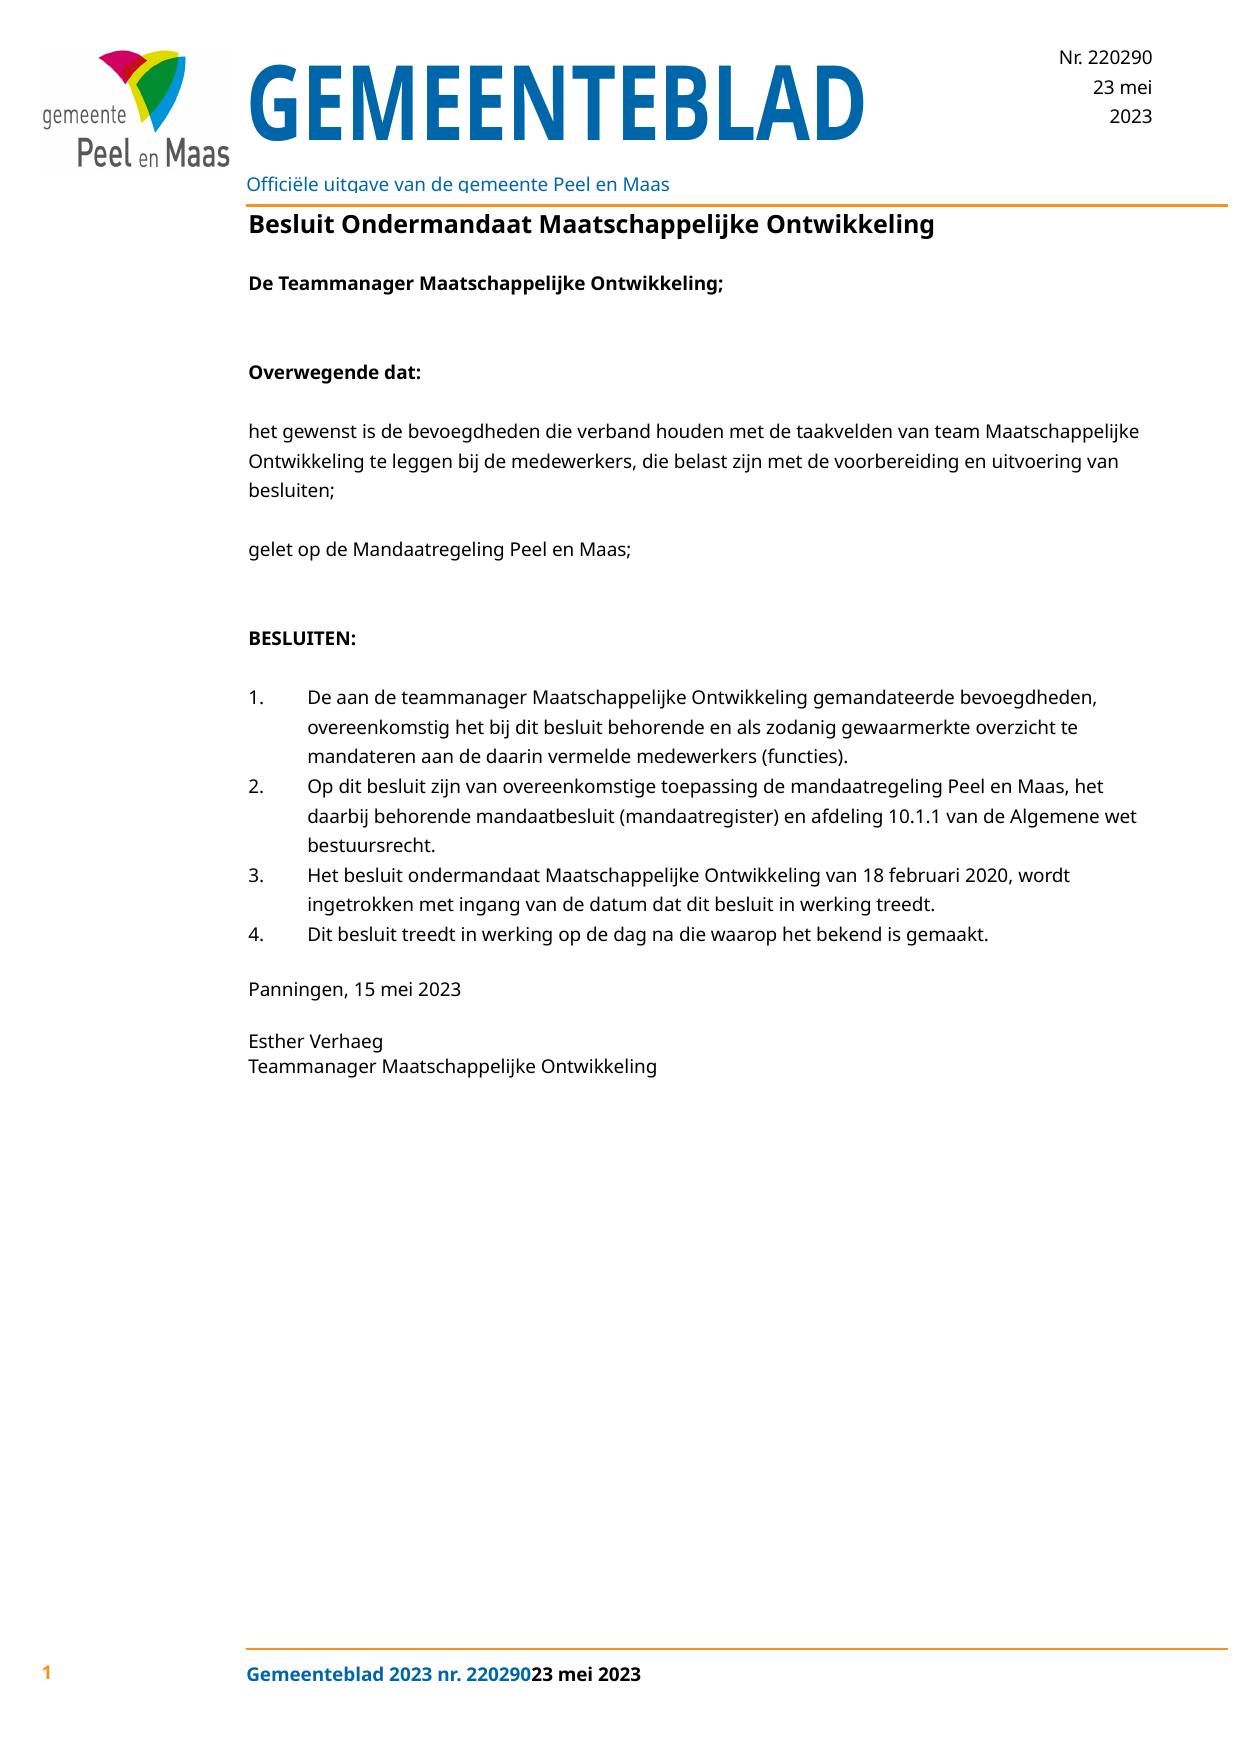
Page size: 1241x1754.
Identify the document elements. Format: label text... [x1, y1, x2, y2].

text Overwegende dat: [248, 359, 1152, 385]
text Esther Verhaeg [248, 1028, 1152, 1054]
list Dit besluit treedt in werking op de dag na die waarop het bekend is gemaakt. [248, 921, 1152, 947]
list Op dit besluit zijn van overeenkomstige toepassing de mandaatregeling Peel en Maas, het daarbij behorende mandaatbesluit (mandaatregister) en afdeling 10.1.1 van de Algemene wet bestuursrecht. [248, 773, 1152, 858]
text Teammanager Maatschappelijke Ontwikkeling [248, 1054, 1152, 1079]
text BESLUITEN: [248, 625, 1152, 651]
picture [41, 47, 231, 172]
text Besluit Ondermandaat Maatschappelijke Ontwikkeling [248, 207, 1152, 241]
text Panningen, 15 mei 2023 [248, 976, 1152, 1002]
text gelet op de Mandaatregeling Peel en Maas; [248, 537, 1152, 562]
text het gewenst is de bevoegdheden die verband houden met de taakvelden van team Maatschappelijke Ontwikkeling te leggen bij de medewerkers, die belast zijn met de voorbereiding en uitvoering van besluiten; [248, 418, 1152, 503]
text De Teammanager Maatschappelijke Ontwikkeling; [248, 270, 1152, 296]
list De aan de teammanager Maatschappelijke Ontwikkeling gemandateerde bevoegdheden, overeenkomstig het bij dit besluit behorende en als zodanig gewaarmerkte overzicht te mandateren aan de daarin vermelde medewerkers (functies). [248, 684, 1152, 769]
list Het besluit ondermandaat Maatschappelijke Ontwikkeling van 18 februari 2020, wordt ingetrokken met ingang van de datum dat dit besluit in werking treedt. [248, 862, 1152, 917]
